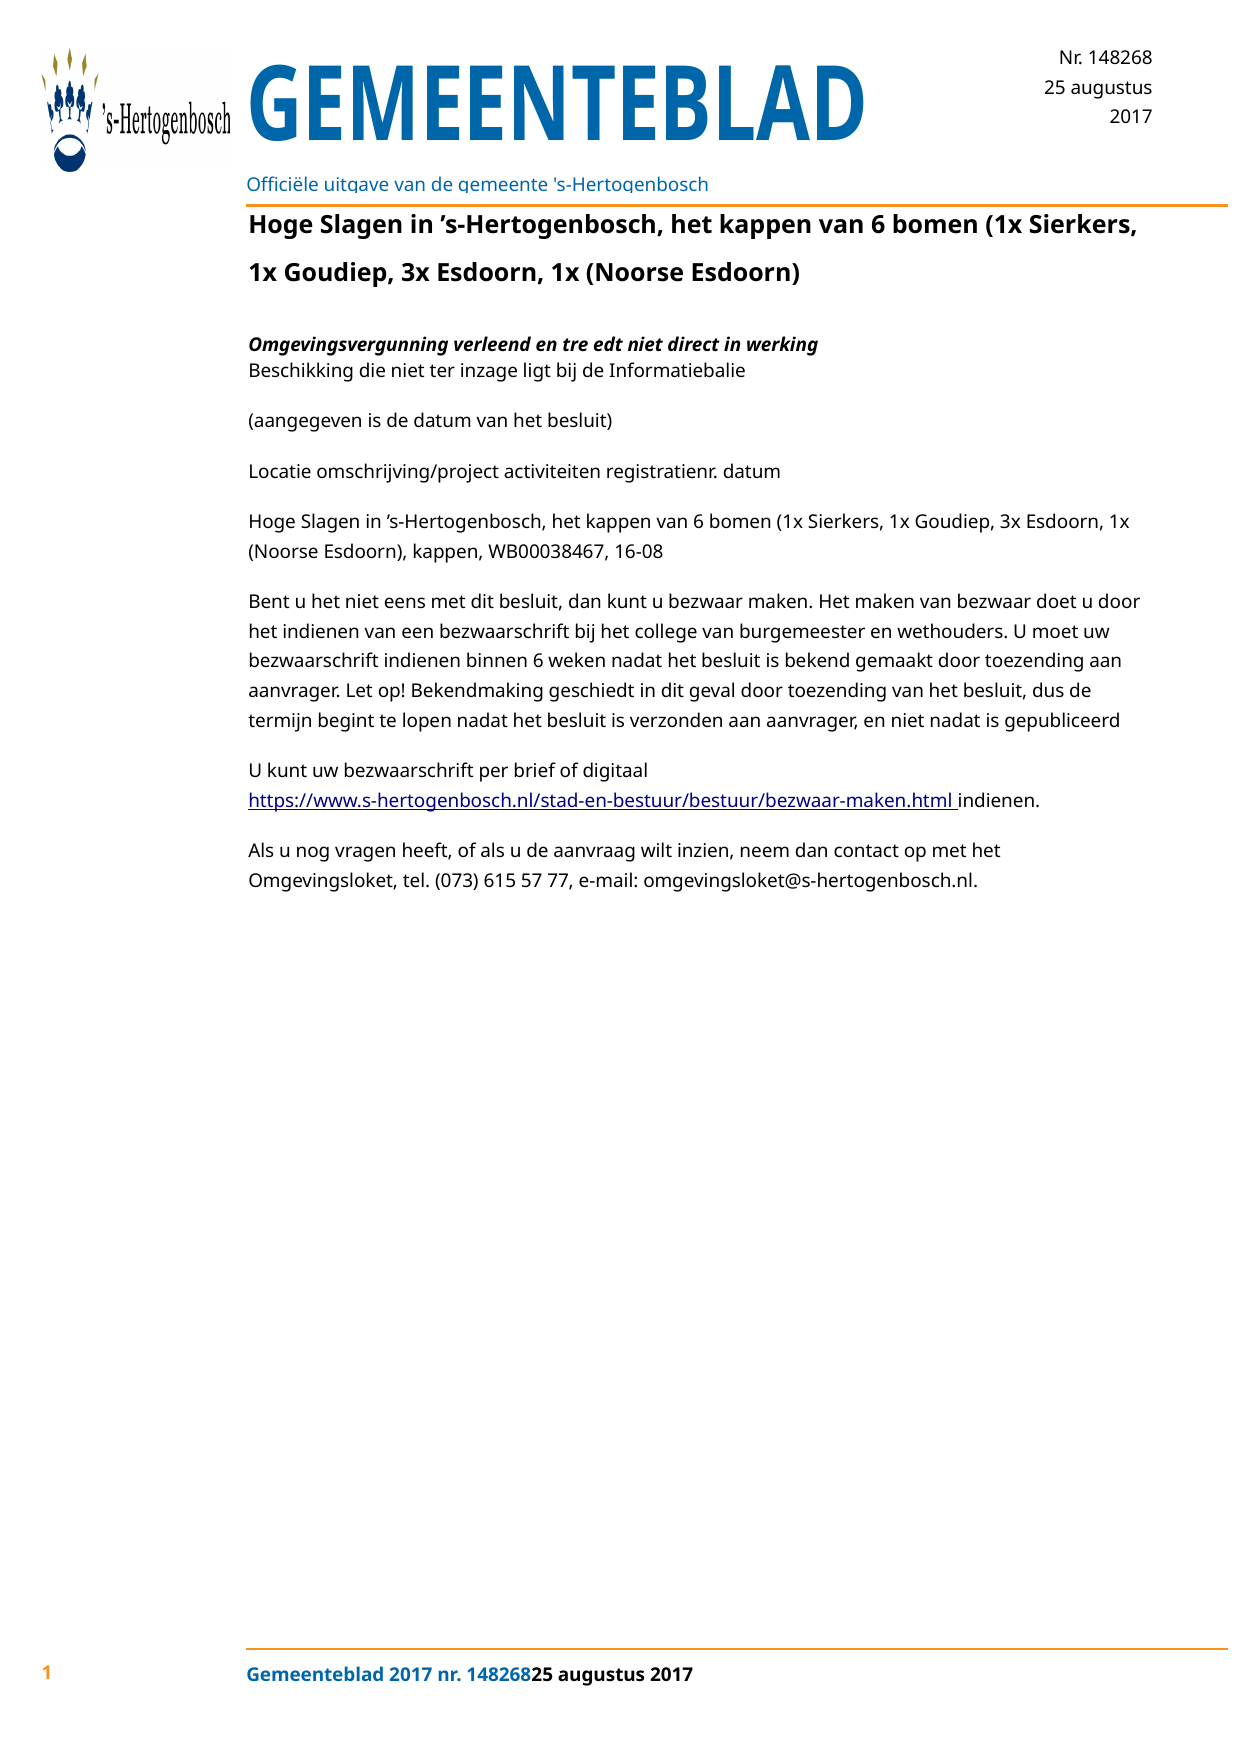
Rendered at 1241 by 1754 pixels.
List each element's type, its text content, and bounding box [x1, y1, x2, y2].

text Als u nog vragen heeft, of als u de aanvraag wilt inzien, neem dan contact op met het Omgevingsloket, tel. (073) 615 57 77, e-mail: omgevingsloket@s-hertogenbosch.nl. [248, 837, 1152, 892]
text Omgevingsvergunning verleend en tre edt niet direct in werking [248, 331, 1152, 357]
picture [41, 47, 231, 172]
text U kunt uw bezwaarschrift per brief of digitaal https://www.s-hertogenbosch.nl/stad-en-bestuur/bestuur/bezwaar-maken.html indienen. [248, 757, 1152, 812]
text Locatie omschrijving/project activiteiten registratienr. datum [248, 458, 1152, 484]
text Hoge Slagen in ’s-Hertogenbosch, het kappen van 6 bomen (1x Sierkers, 1x Goudiep, 3x Esdoorn, 1x (Noorse Esdoorn), kappen, WB00038467, 16-08 [248, 508, 1152, 564]
text Hoge Slagen in ’s-Hertogenbosch, het kappen van 6 bomen (1x Sierkers, 1x Goudiep, 3x Esdoorn, 1x (Noorse Esdoorn) [248, 207, 1152, 288]
text Bent u het niet eens met dit besluit, dan kunt u bezwaar maken. Het maken van bezwaar doet u door het indienen van een bezwaarschrift bij het college van burgemeester en wethouders. U moet uw bezwaarschrift indienen binnen 6 weken nadat het besluit is bekend gemaakt door toezending aan aanvrager. Let op! Bekendmaking geschiedt in dit geval door toezending van het besluit, dus de termijn begint te lopen nadat het besluit is verzonden aan aanvrager, en niet nadat is gepubliceerd [248, 588, 1152, 732]
text (aangegeven is de datum van het besluit) [248, 408, 1152, 433]
text Beschikking die niet ter inzage ligt bij de Informatiebalie [248, 357, 1152, 383]
